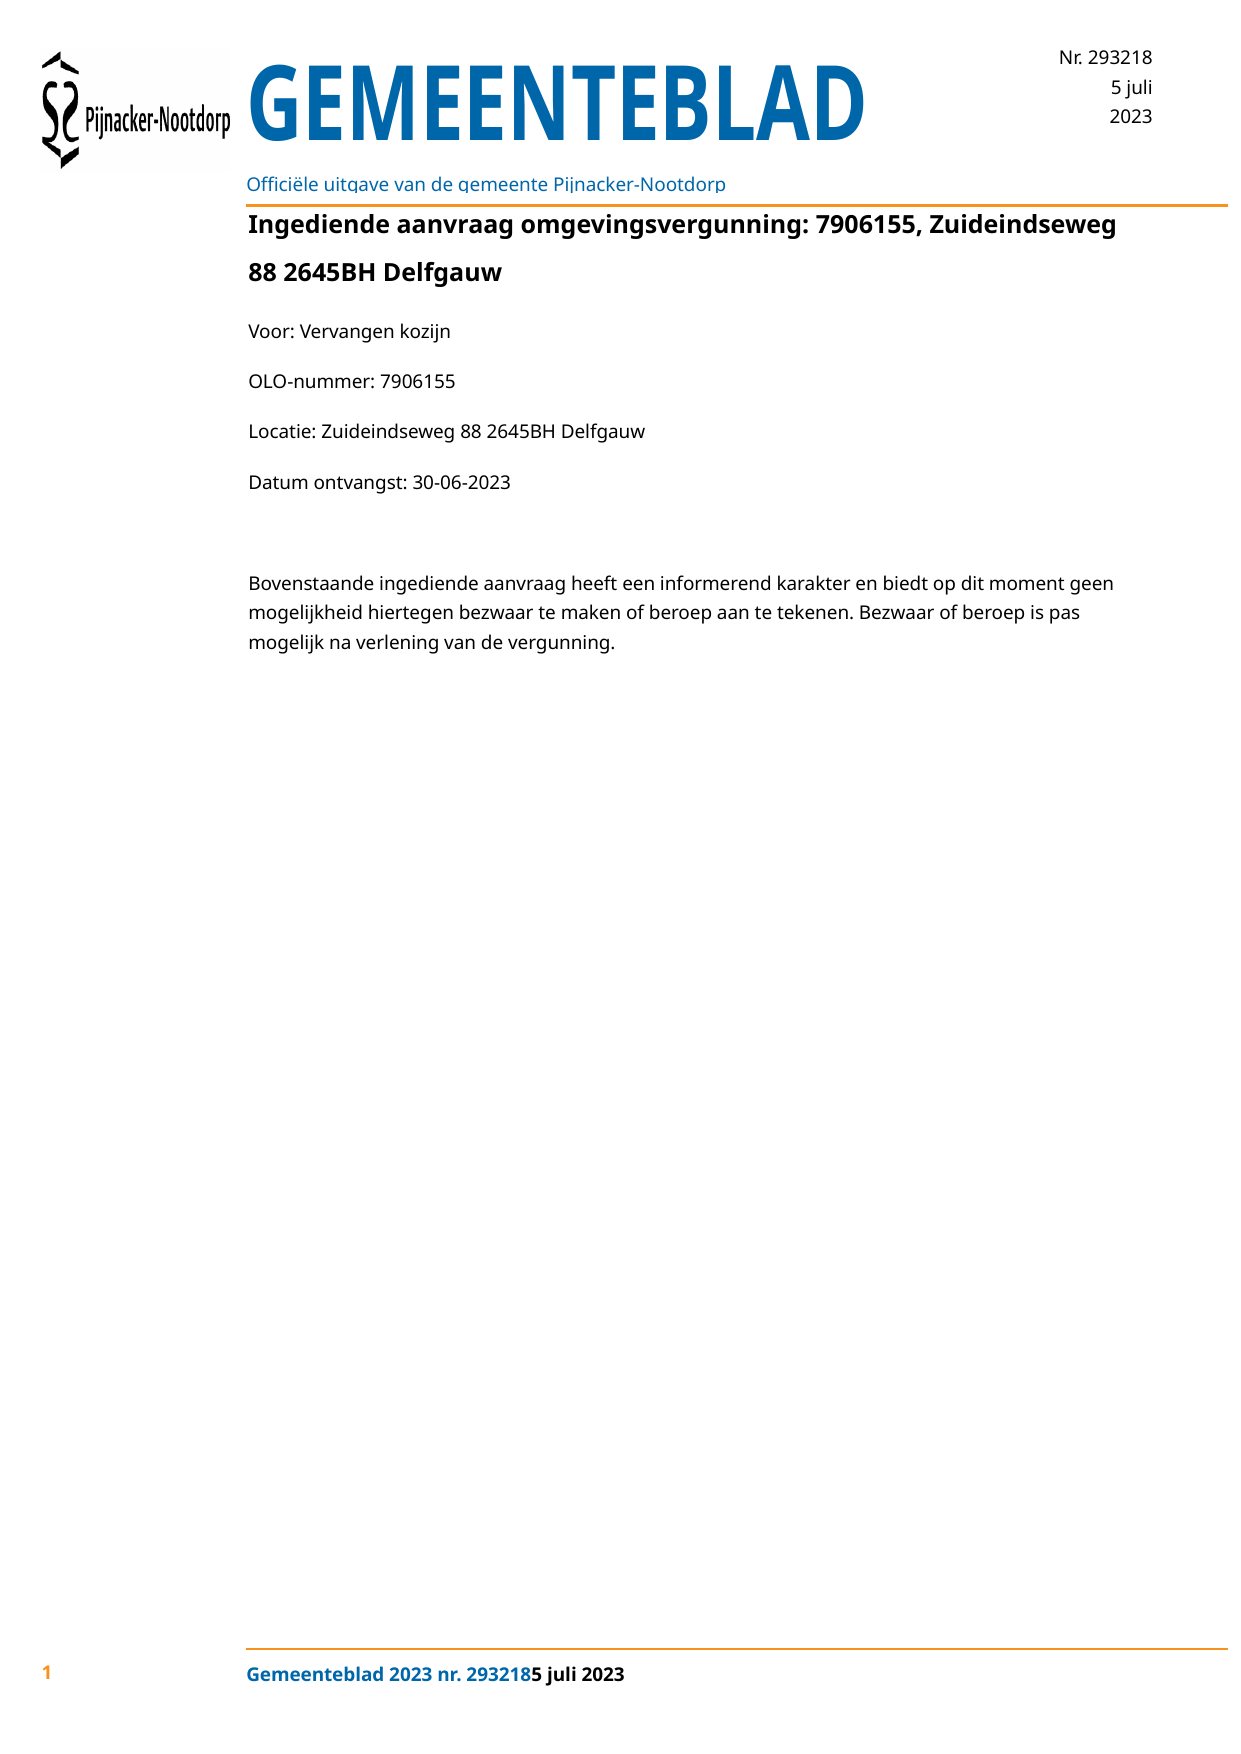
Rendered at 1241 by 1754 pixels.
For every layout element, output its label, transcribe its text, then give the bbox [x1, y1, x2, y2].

text OLO-nummer: 7906155 [248, 368, 1152, 394]
text Voor: Vervangen kozijn [248, 318, 1152, 344]
text Ingediende aanvraag omgevingsvergunning: 7906155, Zuideindseweg 88 2645BH Delfgauw [248, 207, 1152, 288]
text Locatie: Zuideindseweg 88 2645BH Delfgauw [248, 419, 1152, 444]
text Bovenstaande ingediende aanvraag heeft een informerend karakter en biedt op dit moment geen mogelijkheid hiertegen bezwaar te maken of beroep aan te tekenen. Bezwaar of beroep is pas mogelijk na verlening van de vergunning. [248, 570, 1152, 655]
text Datum ontvangst: 30-06-2023 [248, 469, 1152, 495]
picture [41, 47, 231, 172]
